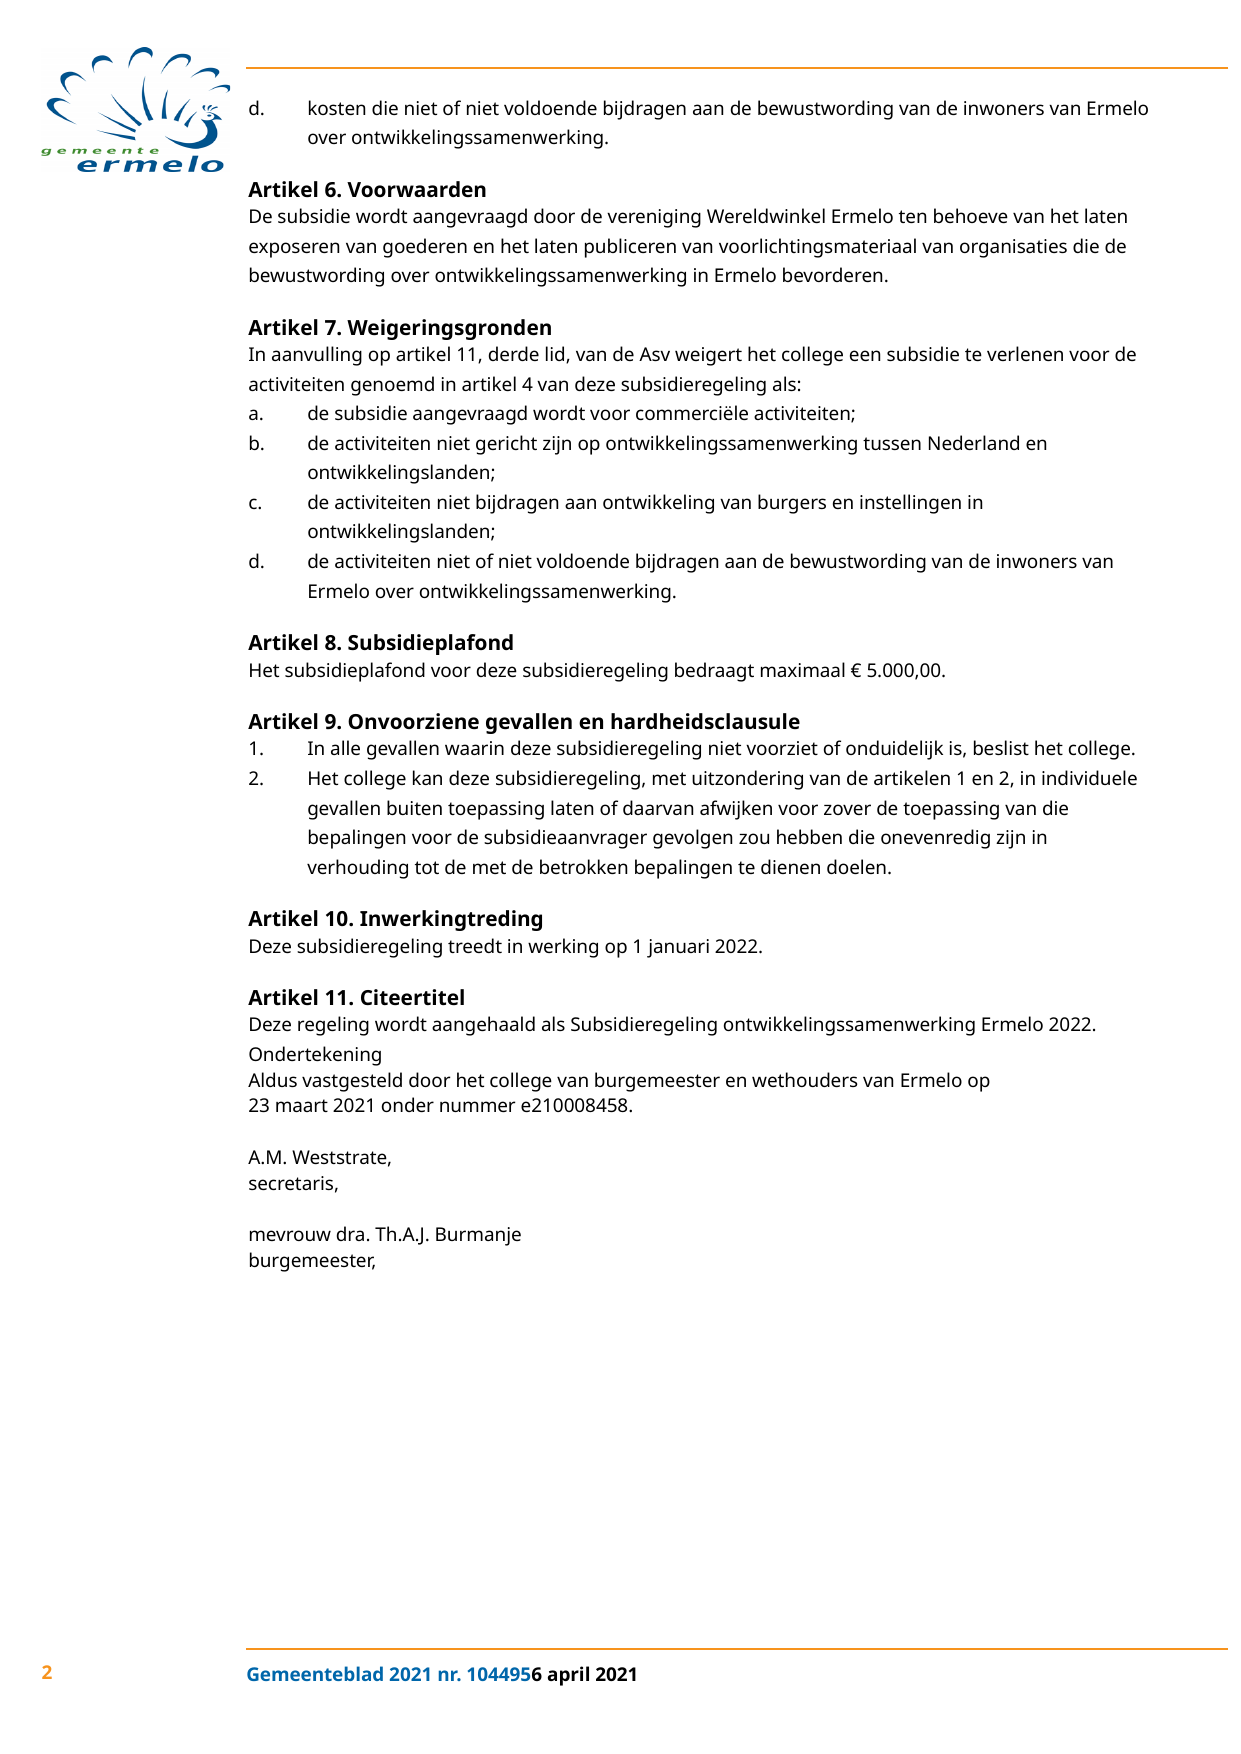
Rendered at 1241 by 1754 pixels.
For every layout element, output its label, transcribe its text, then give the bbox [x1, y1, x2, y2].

text In aanvulling op artikel 11, derde lid, van de Asv weigert het college een subsidie te verlenen voor de activiteiten genoemd in artikel 4 van deze subsidieregeling als: [248, 341, 1152, 397]
text Het subsidieplafond voor deze subsidieregeling bedraagt maximaal € 5.000,00. [248, 657, 1152, 682]
text Artikel 11. Citeertitel [248, 983, 1152, 1012]
list kosten die niet of niet voldoende bijdragen aan de bewustwording van de inwoners van Ermelo over ontwikkelingssamenwerking. [248, 95, 1152, 150]
list de activiteiten niet bijdragen aan ontwikkeling van burgers en instellingen in ontwikkelingslanden; [248, 489, 1152, 544]
list de subsidie aangevraagd wordt voor commerciële activiteiten; [248, 400, 1152, 426]
text A.M. Weststrate, [248, 1144, 1152, 1170]
list de activiteiten niet gericht zijn op ontwikkelingssamenwerking tussen Nederland en ontwikkelingslanden; [248, 430, 1152, 485]
text 23 maart 2021 onder nummer e210008458. [248, 1093, 1152, 1118]
text Artikel 7. Weigeringsgronden [248, 313, 1152, 341]
text Deze subsidieregeling treedt in werking op 1 januari 2022. [248, 933, 1152, 958]
text Deze regeling wordt aangehaald als Subsidieregeling ontwikkelingssamenwerking Ermelo 2022. [248, 1012, 1152, 1037]
picture [41, 47, 231, 172]
text Ondertekening [248, 1041, 1152, 1067]
text Artikel 6. Voorwaarden [248, 175, 1152, 203]
list de activiteiten niet of niet voldoende bijdragen aan de bewustwording van de inwoners van Ermelo over ontwikkelingssamenwerking. [248, 548, 1152, 604]
text burgemeester, [248, 1247, 1152, 1273]
text secretaris, [248, 1170, 1152, 1196]
text De subsidie wordt aangevraagd door de vereniging Wereldwinkel Ermelo ten behoeve van het laten exposeren van goederen en het laten publiceren van voorlichtingsmateriaal van organisaties die de bewustwording over ontwikkelingssamenwerking in Ermelo bevorderen. [248, 203, 1152, 288]
text Artikel 10. Inwerkingtreding [248, 904, 1152, 933]
text Aldus vastgesteld door het college van burgemeester en wethouders van Ermelo op [248, 1067, 1152, 1093]
text Artikel 8. Subsidieplafond [248, 628, 1152, 657]
list In alle gevallen waarin deze subsidieregeling niet voorziet of onduidelijk is, beslist het college. [248, 736, 1152, 761]
text mevrouw dra. Th.A.J. Burmanje [248, 1221, 1152, 1247]
text Artikel 9. Onvoorziene gevallen en hardheidsclausule [248, 707, 1152, 736]
list Het college kan deze subsidieregeling, met uitzondering van de artikelen 1 en 2, in individuele gevallen buiten toepassing laten of daarvan afwijken voor zover de toepassing van die bepalingen voor de subsidieaanvrager gevolgen zou hebben die onevenredig zijn in verhouding tot de met de betrokken bepalingen te dienen doelen. [248, 765, 1152, 880]
